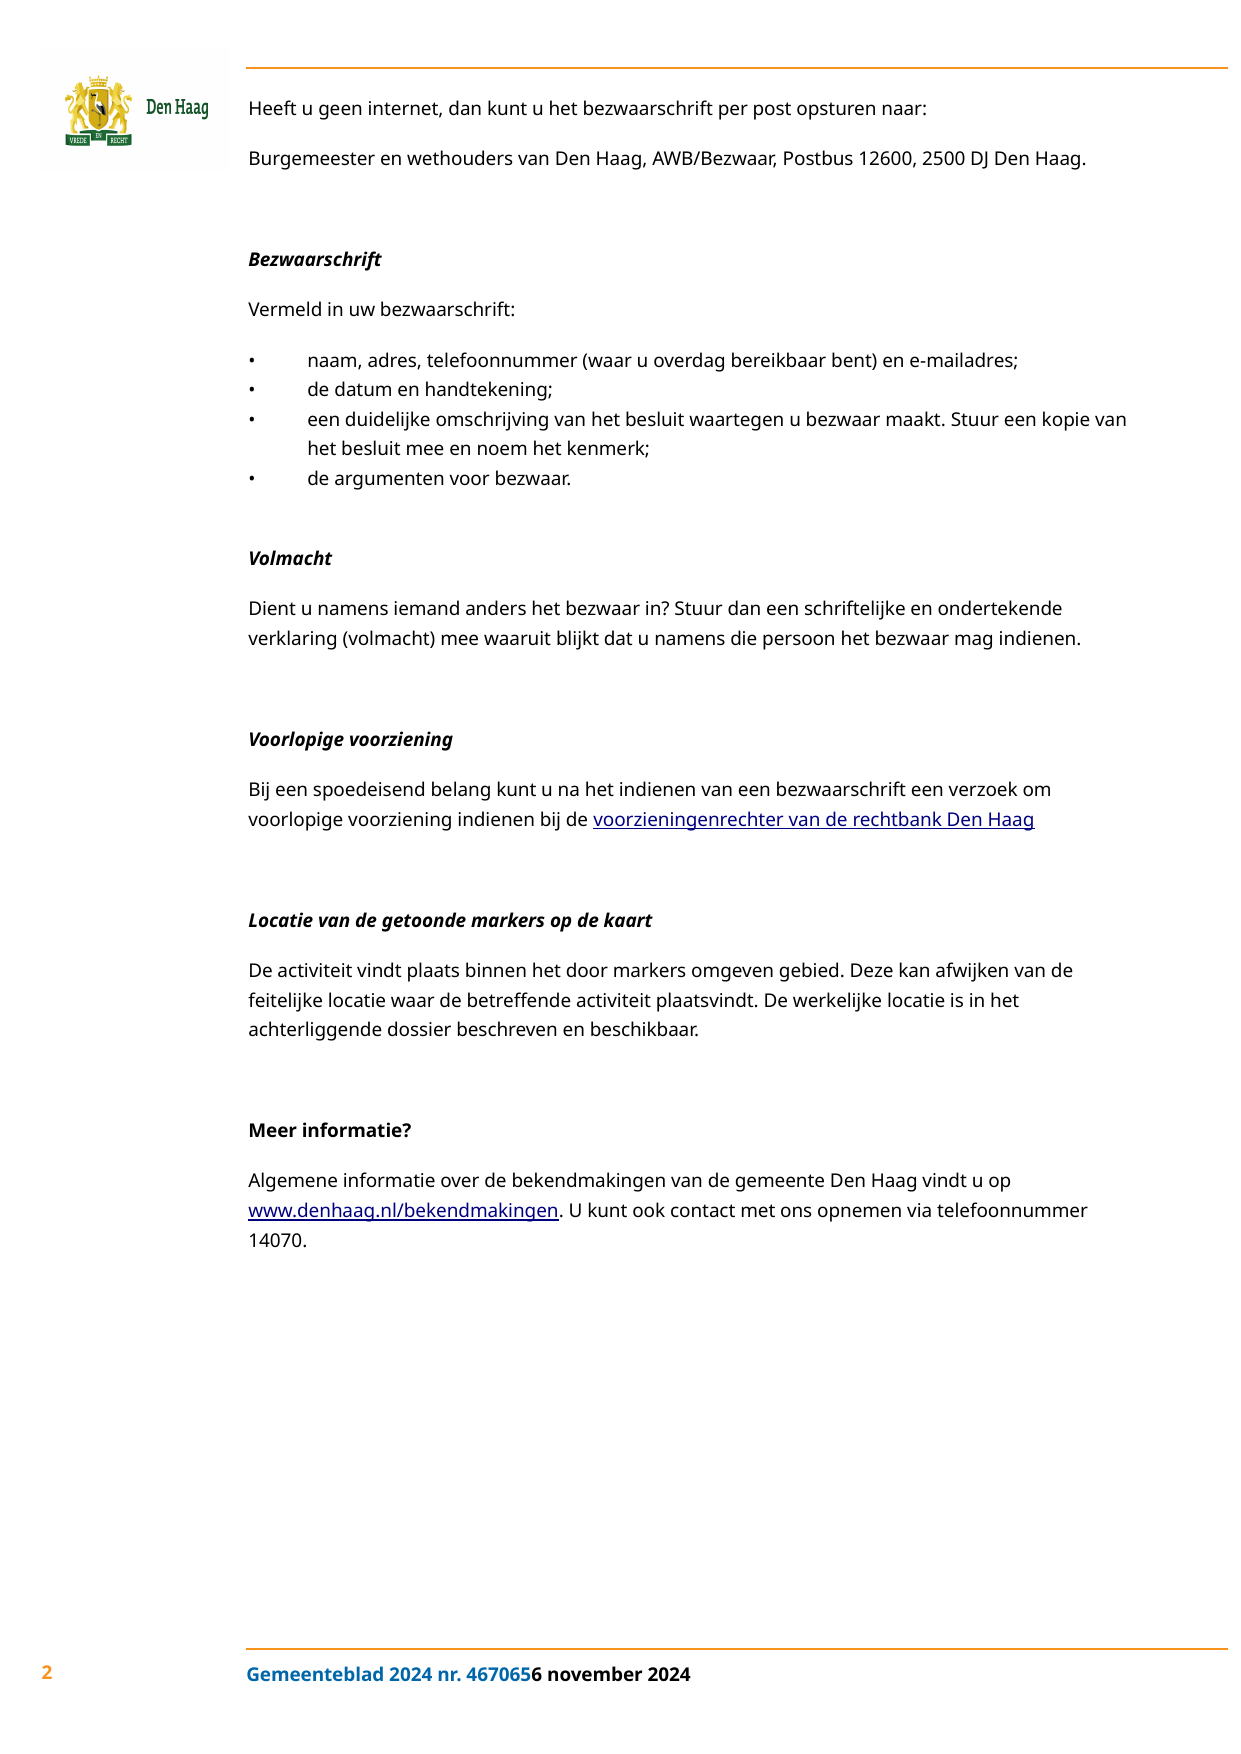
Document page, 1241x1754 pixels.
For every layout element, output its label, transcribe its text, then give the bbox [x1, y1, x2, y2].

text Heeft u geen internet, dan kunt u het bezwaarschrift per post opsturen naar: [248, 95, 1152, 121]
text Locatie van de getoonde markers op de kaart [248, 907, 1152, 933]
text Meer informatie? [248, 1117, 1152, 1143]
text Bezwaarschrift [248, 246, 1152, 272]
list een duidelijke omschrijving van het besluit waartegen u bezwaar maakt. Stuur een kopie van het besluit mee en noem het kenmerk; [248, 406, 1152, 461]
list naam, adres, telefoonnummer (waar u overdag bereikbaar bent) en e-mailadres; [248, 347, 1152, 373]
list de argumenten voor bezwaar. [248, 465, 1152, 491]
text Bij een spoedeisend belang kunt u na het indienen van een bezwaarschrift een verzoek om voorlopige voorziening indienen bij de voorzieningenrechter van de rechtbank Den Haag [248, 776, 1152, 832]
text Volmacht [248, 545, 1152, 571]
text Voorlopige voorziening [248, 726, 1152, 752]
text Vermeld in uw bezwaarschrift: [248, 296, 1152, 322]
text De activiteit vindt plaats binnen het door markers omgeven gebied. Deze kan afwijken van de feitelijke locatie waar de betreffende activiteit plaatsvindt. De werkelijke locatie is in het achterliggende dossier beschreven en beschikbaar. [248, 957, 1152, 1042]
picture [41, 47, 231, 172]
text Dient u namens iemand anders het bezwaar in? Stuur dan een schriftelijke en ondertekende verklaring (volmacht) mee waaruit blijkt dat u namens die persoon het bezwaar mag indienen. [248, 596, 1152, 651]
text Algemene informatie over de bekendmakingen van de gemeente Den Haag vindt u op www.denhaag.nl/bekendmakingen. U kunt ook contact met ons opnemen via telefoonnummer 14070. [248, 1168, 1152, 1253]
list de datum en handtekening; [248, 376, 1152, 402]
text Burgemeester en wethouders van Den Haag, AWB/Bezwaar, Postbus 12600, 2500 DJ Den Haag. [248, 145, 1152, 171]
